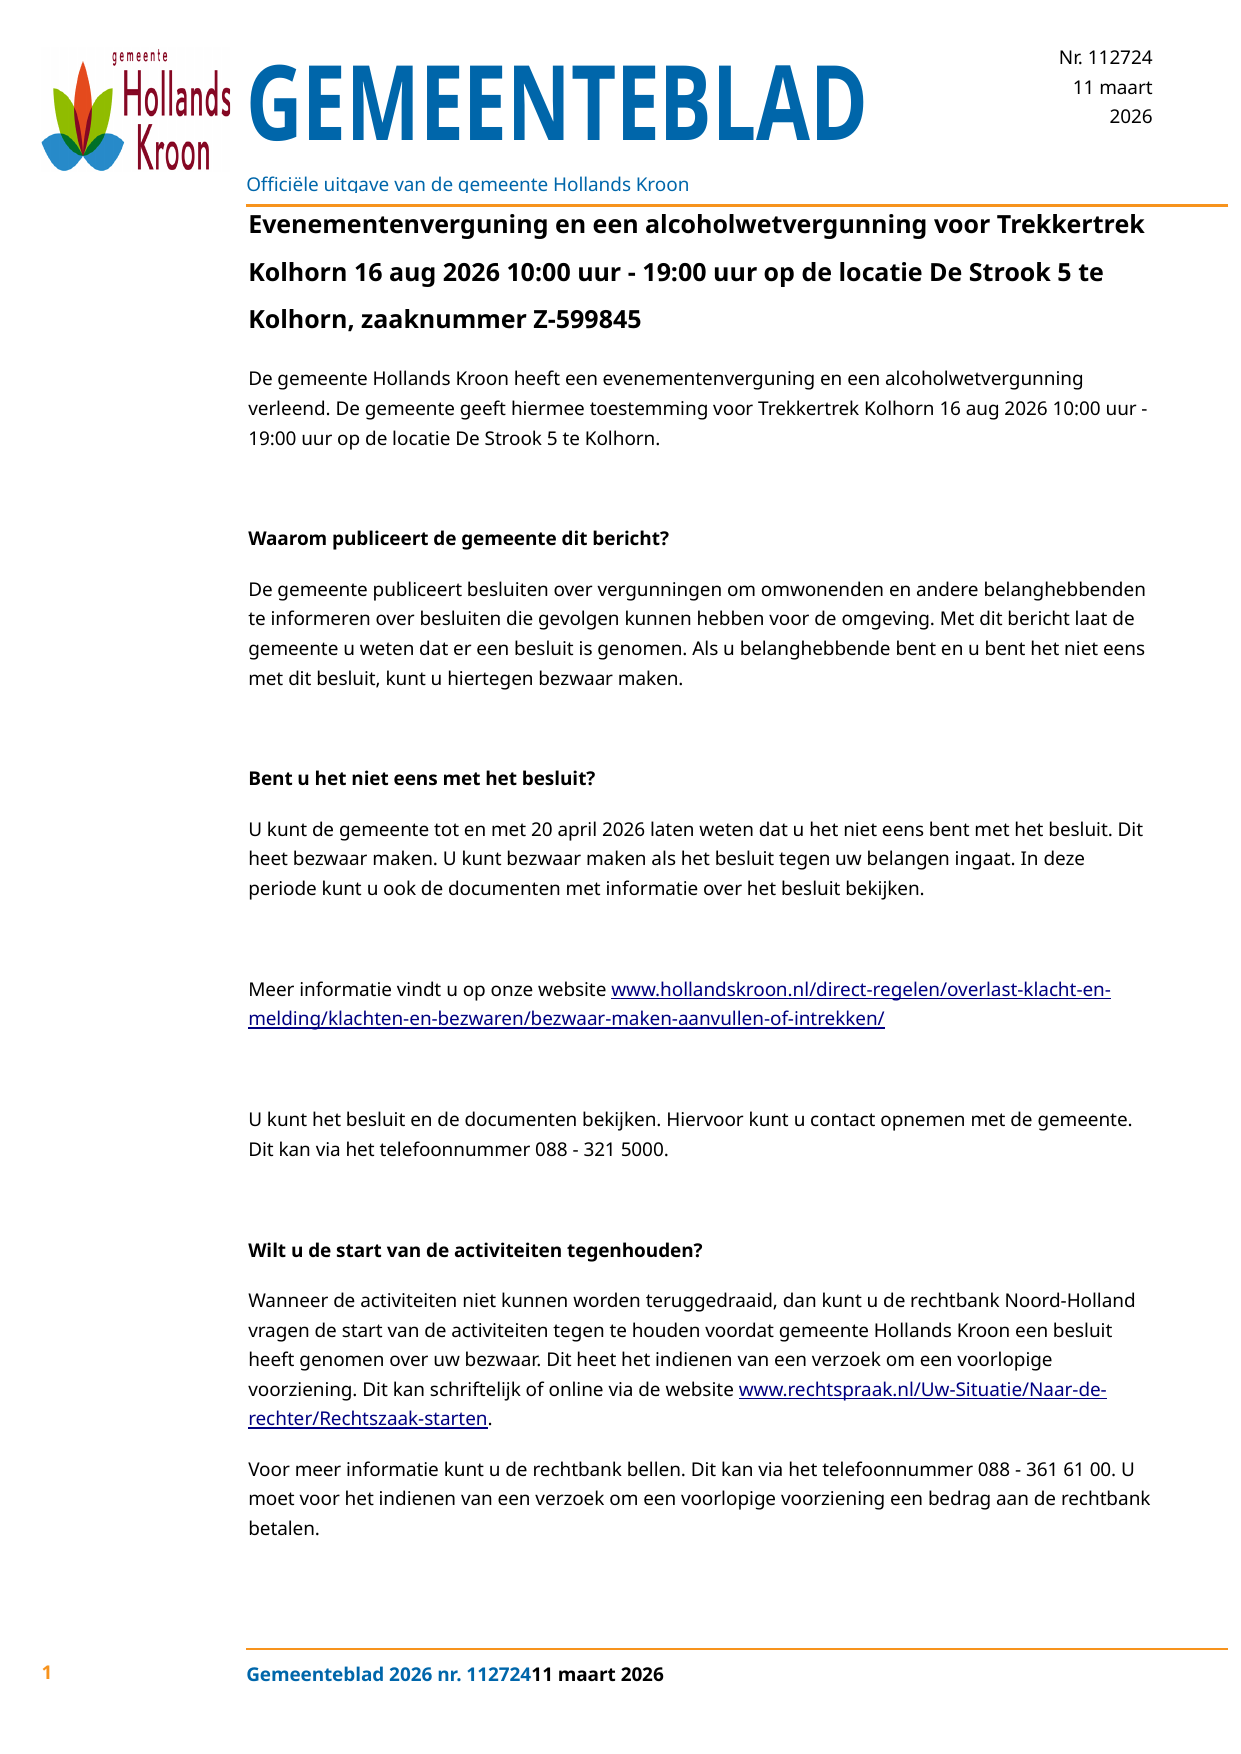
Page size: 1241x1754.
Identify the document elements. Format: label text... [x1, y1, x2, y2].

text Waarom publiceert de gemeente dit bericht? [248, 526, 1152, 551]
text Bent u het niet eens met het besluit? [248, 766, 1152, 791]
text Evenementenverguning en een alcoholwetvergunning voor Trekkertrek Kolhorn 16 aug 2026 10:00 uur - 19:00 uur op de locatie De Strook 5 te Kolhorn, zaaknummer Z-599845 [248, 207, 1152, 336]
text De gemeente Hollands Kroon heeft een evenementenverguning en een alcoholwetvergunning verleend. De gemeente geeft hiermee toestemming voor Trekkertrek Kolhorn 16 aug 2026 10:00 uur - 19:00 uur op de locatie De Strook 5 te Kolhorn. [248, 366, 1152, 450]
text Voor meer informatie kunt u de rechtbank bellen. Dit kan via het telefoonnummer 088 - 361 61 00. U moet voor het indienen van een verzoek om een voorlopige voorziening een bedrag aan de rechtbank betalen. [248, 1456, 1152, 1541]
text U kunt het besluit en de documenten bekijken. Hiervoor kunt u contact opnemen met de gemeente. Dit kan via het telefoonnummer 088 - 321 5000. [248, 1106, 1152, 1162]
text De gemeente publiceert besluiten over vergunningen om omwonenden en andere belanghebbenden te informeren over besluiten die gevolgen kunnen hebben voor de omgeving. Met dit bericht laat de gemeente u weten dat er een besluit is genomen. Als u belanghebbende bent en u bent het niet eens met dit besluit, kunt u hiertegen bezwaar maken. [248, 576, 1152, 690]
text Wanneer de activiteiten niet kunnen worden teruggedraaid, dan kunt u de rechtbank Noord-Holland vragen de start van de activiteiten tegen te houden voordat gemeente Hollands Kroon een besluit heeft genomen over uw bezwaar. Dit heet het indienen van een verzoek om een voorlopige voorziening. Dit kan schriftelijk of online via de website www.rechtspraak.nl/Uw-Situatie/Naar-de-rechter/Rechtszaak-starten. [248, 1287, 1152, 1431]
text U kunt de gemeente tot en met 20 april 2026 laten weten dat u het niet eens bent met het besluit. Dit heet bezwaar maken. U kunt bezwaar maken als het besluit tegen uw belangen ingaat. In deze periode kunt u ook de documenten met informatie over het besluit bekijken. [248, 816, 1152, 901]
text Wilt u de start van de activiteiten tegenhouden? [248, 1237, 1152, 1262]
picture [41, 47, 231, 172]
text Meer informatie vindt u op onze website www.hollandskroon.nl/direct-regelen/overlast-klacht-en-melding/klachten-en-bezwaren/bezwaar-maken-aanvullen-of-intrekken/ [248, 976, 1152, 1031]
